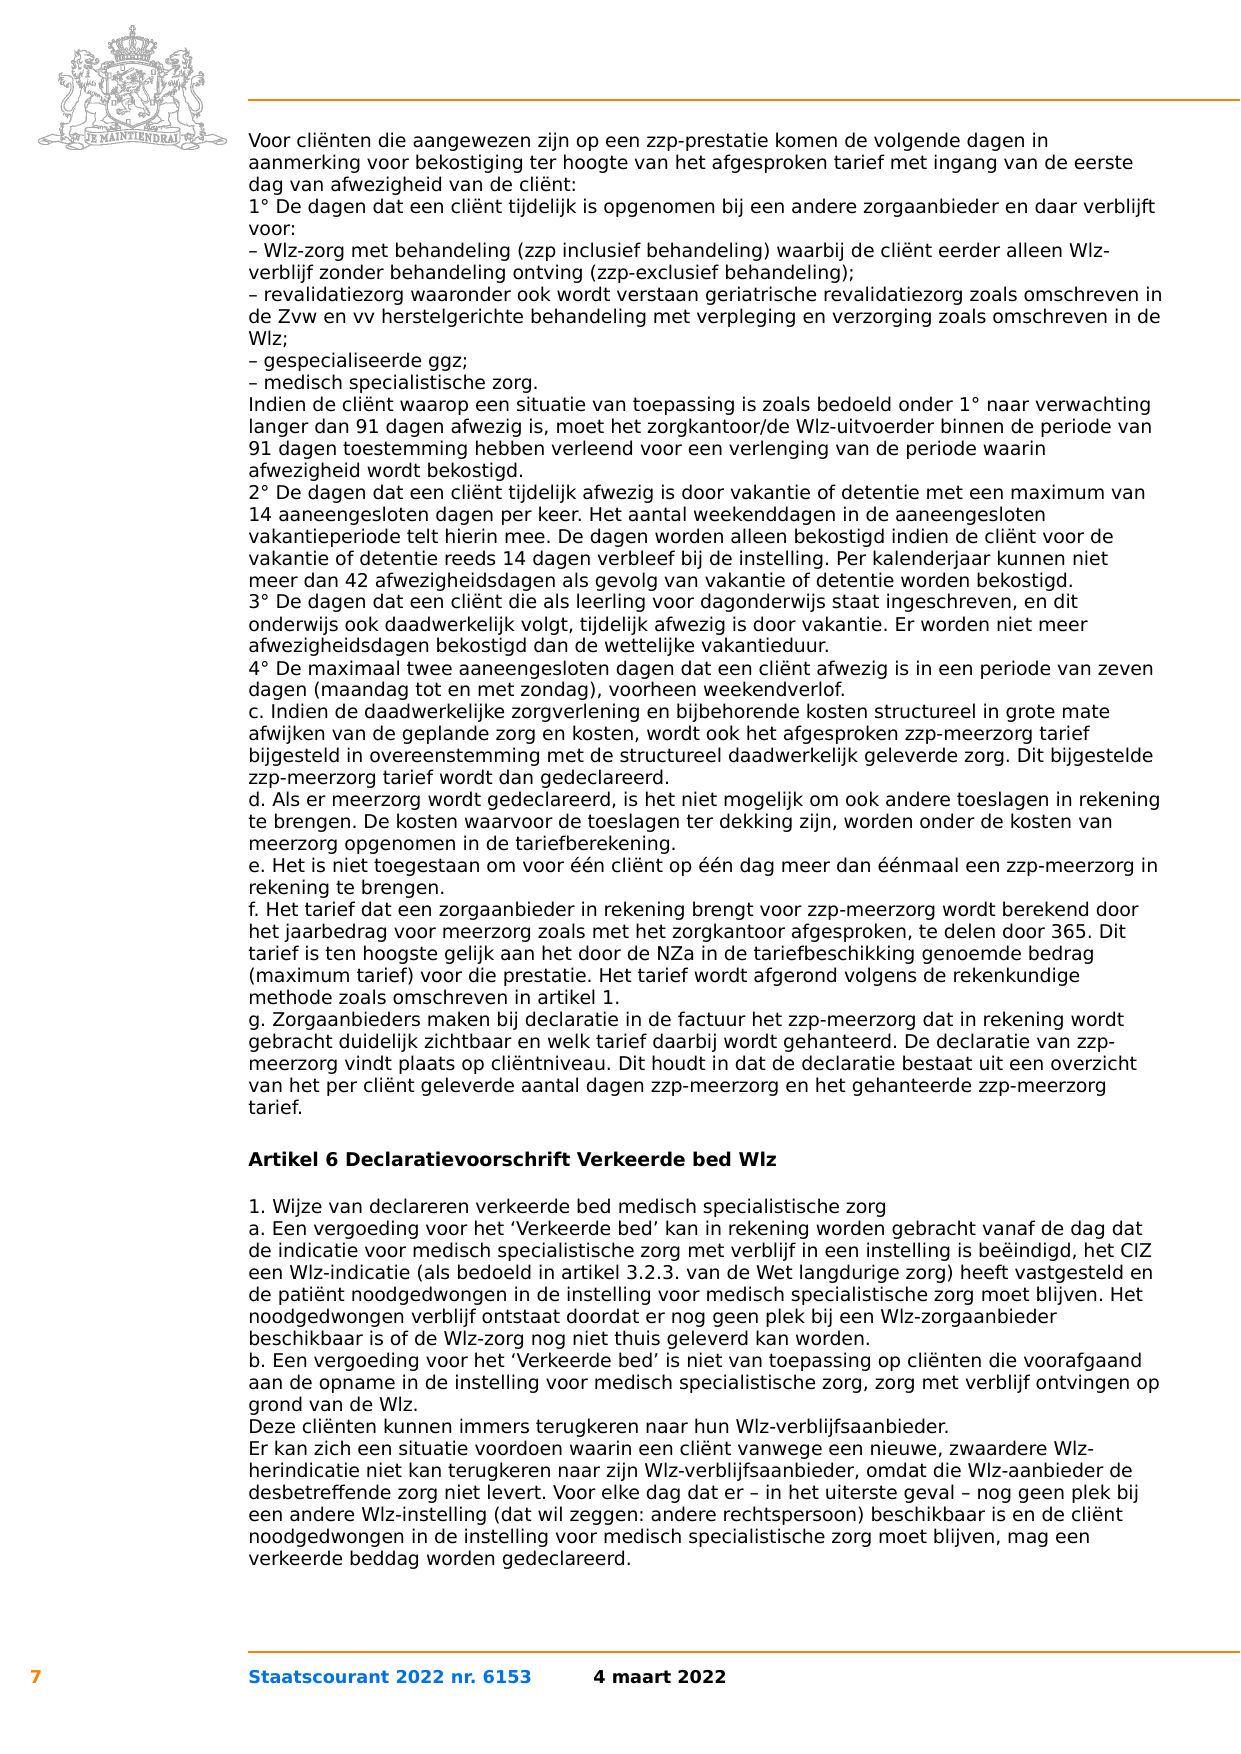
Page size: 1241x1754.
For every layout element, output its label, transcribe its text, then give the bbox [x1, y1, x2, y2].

text f. Het tarief dat een zorgaanbieder in rekening brengt voor zzp-meerzorg wordt berekend door het jaarbedrag voor meerzorg zoals met het zorgkantoor afgesproken, te delen door 365. Dit tarief is ten hoogste gelijk aan het door de NZa in de tariefbeschikking genoemde bedrag (maximum tarief) voor die prestatie. Het tarief wordt afgerond volgens de rekenkundige methode zoals omschreven in artikel 1. [248, 899, 1163, 1009]
text g. Zorgaanbieders maken bij declaratie in de factuur het zzp-meerzorg dat in rekening wordt gebracht duidelijk zichtbaar en welk tarief daarbij wordt gehanteerd. De declaratie van zzp-meerzorg vindt plaats op cliëntniveau. Dit houdt in dat de declaratie bestaat uit een overzicht van het per cliënt geleverde aantal dagen zzp-meerzorg en het gehanteerde zzp-meerzorg tarief. [248, 1009, 1163, 1119]
text Deze cliënten kunnen immers terugkeren naar hun Wlz-verblijfsaanbieder. [248, 1416, 1163, 1438]
text Er kan zich een situatie voordoen waarin een cliënt vanwege een nieuwe, zwaardere Wlz-herindicatie niet kan terugkeren naar zijn Wlz-verblijfsaanbieder, omdat die Wlz-aanbieder de desbetreffende zorg niet levert. Voor elke dag dat er – in het uiterste geval – nog geen plek bij een andere Wlz-instelling (dat wil zeggen: andere rechtspersoon) beschikbaar is en de cliënt noodgedwongen in de instelling voor medisch specialistische zorg moet blijven, mag een verkeerde beddag worden gedeclareerd. [248, 1438, 1163, 1569]
text 1. Wijze van declareren verkeerde bed medisch specialistische zorg [248, 1196, 1163, 1218]
text 1° De dagen dat een cliënt tijdelijk is opgenomen bij een andere zorgaanbieder en daar verblijft voor: [248, 196, 1163, 240]
text b. Een vergoeding voor het ‘Verkeerde bed’ is niet van toepassing op cliënten die voorafgaand aan de opname in de instelling voor medisch specialistische zorg, zorg met verblijf ontvingen op grond van de Wlz. [248, 1350, 1163, 1416]
text 2° De dagen dat een cliënt tijdelijk afwezig is door vakantie of detentie met een maximum van 14 aaneengesloten dagen per keer. Het aantal weekenddagen in de aaneengesloten vakantieperiode telt hierin mee. De dagen worden alleen bekostigd indien de cliënt voor de vakantie of detentie reeds 14 dagen verbleef bij de instelling. Per kalenderjaar kunnen niet meer dan 42 afwezigheidsdagen als gevolg van vakantie of detentie worden bekostigd. [248, 482, 1163, 591]
text 4° De maximaal twee aaneengesloten dagen dat een cliënt afwezig is in een periode van zeven dagen (maandag tot en met zondag), voorheen weekendverlof. [248, 657, 1163, 701]
text – medisch specialistische zorg. [248, 372, 1163, 394]
text Indien de cliënt waarop een situatie van toepassing is zoals bedoeld onder 1° naar verwachting langer dan 91 dagen afwezig is, moet het zorgkantoor/de Wlz-uitvoerder binnen de periode van 91 dagen toestemming hebben verleend voor een verlenging van de periode waarin afwezigheid wordt bekostigd. [248, 394, 1163, 482]
text e. Het is niet toegestaan om voor één cliënt op één dag meer dan éénmaal een zzp-meerzorg in rekening te brengen. [248, 855, 1163, 899]
text – gespecialiseerde ggz; [248, 350, 1163, 372]
text – Wlz-zorg met behandeling (zzp inclusief behandeling) waarbij de cliënt eerder alleen Wlz-verblijf zonder behandeling ontving (zzp-exclusief behandeling); [248, 240, 1163, 284]
text Voor cliënten die aangewezen zijn op een zzp-prestatie komen de volgende dagen in aanmerking voor bekostiging ter hoogte van het afgesproken tarief met ingang van de eerste dag van afwezigheid van de cliënt: [248, 130, 1163, 196]
text d. Als er meerzorg wordt gedeclareerd, is het niet mogelijk om ook andere toeslagen in rekening te brengen. De kosten waarvoor de toeslagen ter dekking zijn, worden onder de kosten van meerzorg opgenomen in de tariefberekening. [248, 789, 1163, 855]
text 3° De dagen dat een cliënt die als leerling voor dagonderwijs staat ingeschreven, en dit onderwijs ook daadwerkelijk volgt, tijdelijk afwezig is door vakantie. Er worden niet meer afwezigheidsdagen bekostigd dan de wettelijke vakantieduur. [248, 591, 1163, 657]
picture [38, 25, 227, 150]
text – revalidatiezorg waaronder ook wordt verstaan geriatrische revalidatiezorg zoals omschreven in de Zvw en vv herstelgerichte behandeling met verpleging en verzorging zoals omschreven in de Wlz; [248, 284, 1163, 350]
text a. Een vergoeding voor het ‘Verkeerde bed’ kan in rekening worden gebracht vanaf de dag dat de indicatie voor medisch specialistische zorg met verblijf in een instelling is beëindigd, het CIZ een Wlz-indicatie (als bedoeld in artikel 3.2.3. van de Wet langdurige zorg) heeft vastgesteld en de patiënt noodgedwongen in de instelling voor medisch specialistische zorg moet blijven. Het noodgedwongen verblijf ontstaat doordat er nog geen plek bij een Wlz-zorgaanbieder beschikbaar is of de Wlz-zorg nog niet thuis geleverd kan worden. [248, 1218, 1163, 1350]
subtitle Artikel 6 Declaratievoorschrift Verkeerde bed Wlz [248, 1149, 1163, 1171]
text c. Indien de daadwerkelijke zorgverlening en bijbehorende kosten structureel in grote mate afwijken van de geplande zorg en kosten, wordt ook het afgesproken zzp-meerzorg tarief bijgesteld in overeenstemming met de structureel daadwerkelijk geleverde zorg. Dit bijgestelde zzp-meerzorg tarief wordt dan gedeclareerd. [248, 701, 1163, 789]
